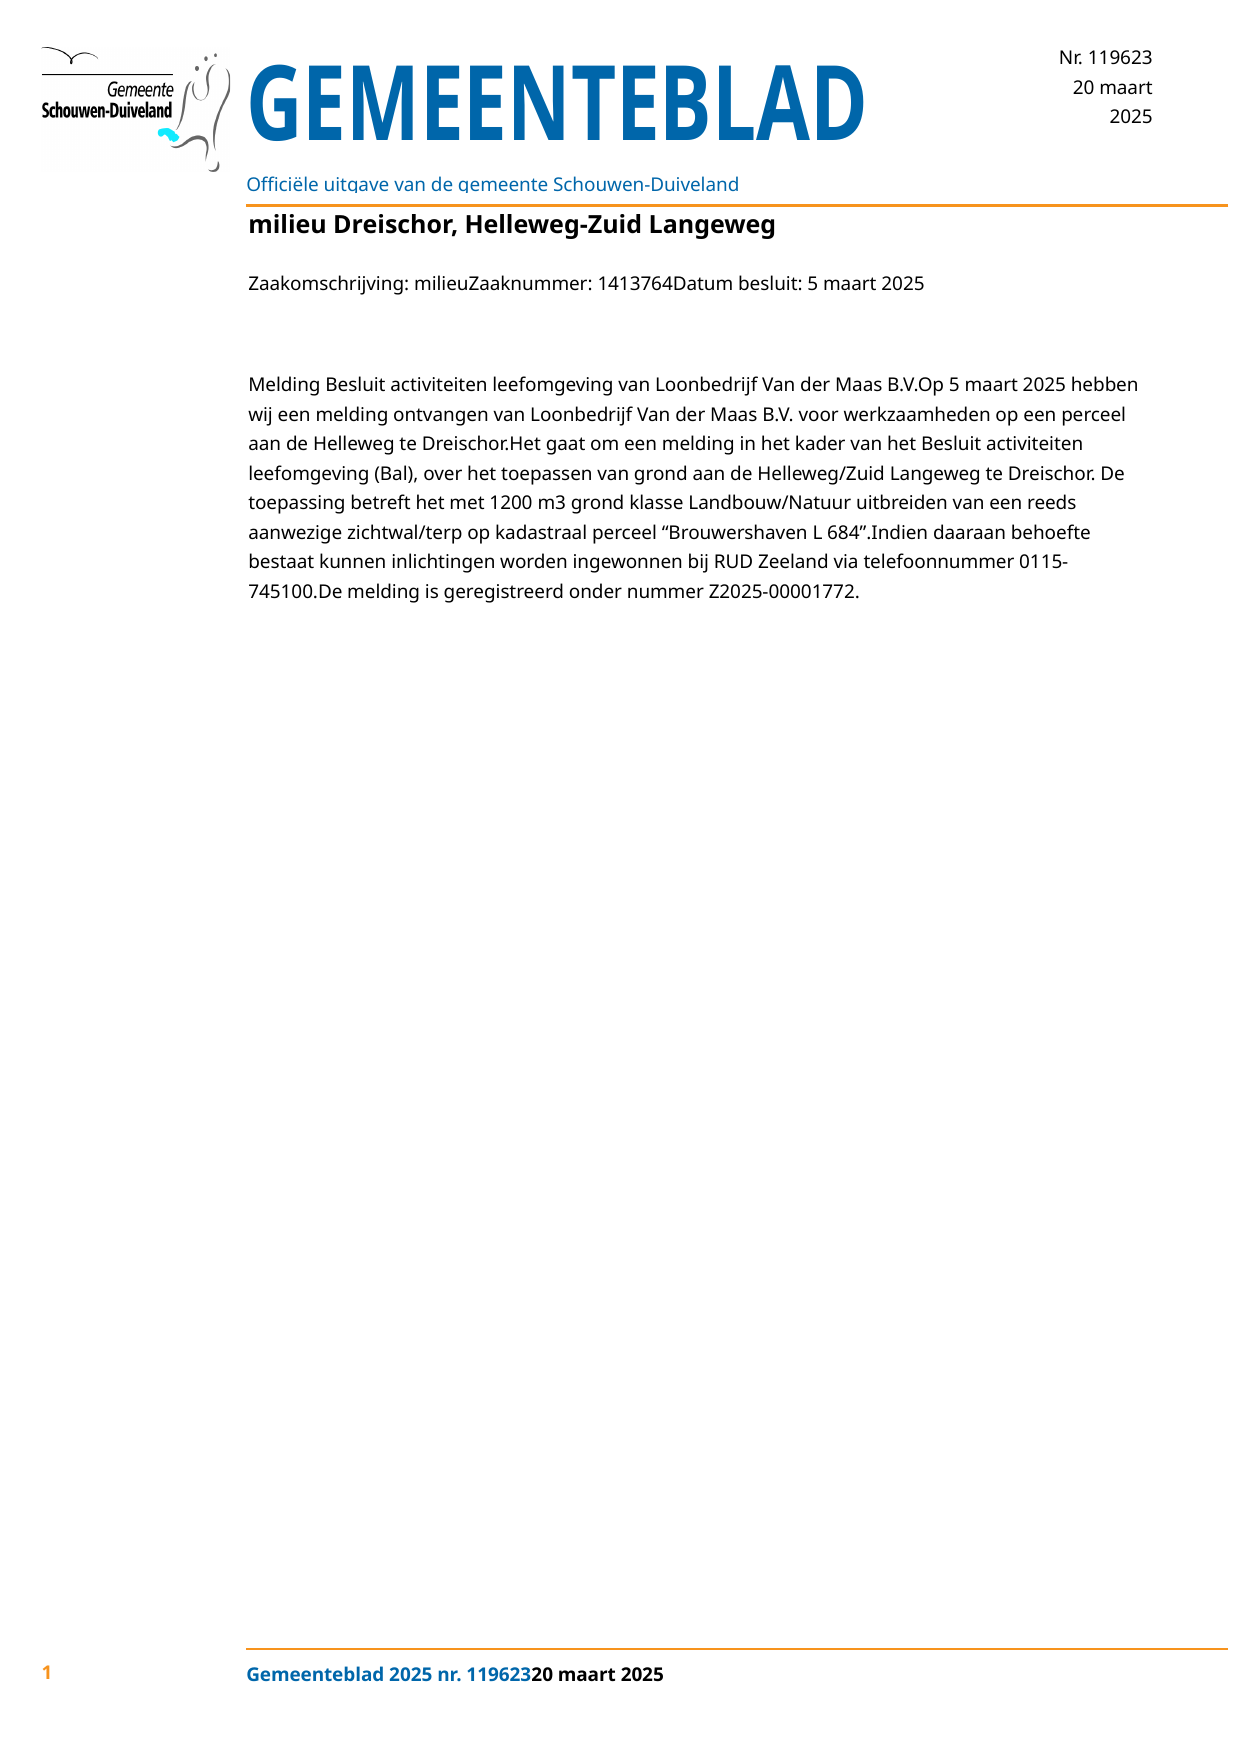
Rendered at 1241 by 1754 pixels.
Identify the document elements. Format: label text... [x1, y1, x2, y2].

text milieu Dreischor, Helleweg-Zuid Langeweg [248, 207, 1152, 241]
text Zaakomschrijving: milieuZaaknummer: 1413764Datum besluit: 5 maart 2025 [248, 270, 1152, 296]
picture [41, 47, 231, 172]
text Melding Besluit activiteiten leefomgeving van Loonbedrijf Van der Maas B.V.Op 5 maart 2025 hebben wij een melding ontvangen van Loonbedrijf Van der Maas B.V. voor werkzaamheden op een perceel aan de Helleweg te Dreischor.Het gaat om een melding in het kader van het Besluit activiteiten leefomgeving (Bal), over het toepassen van grond aan de Helleweg/Zuid Langeweg te Dreischor. De toepassing betreft het met 1200 m3 grond klasse Landbouw/Natuur uitbreiden van een reeds aanwezige zichtwal/terp op kadastraal perceel “Brouwershaven L 684”.Indien daaraan behoefte bestaat kunnen inlichtingen worden ingewonnen bij RUD Zeeland via telefoonnummer 0115-745100.De melding is geregistreerd onder nummer Z2025-00001772. [248, 371, 1152, 604]
